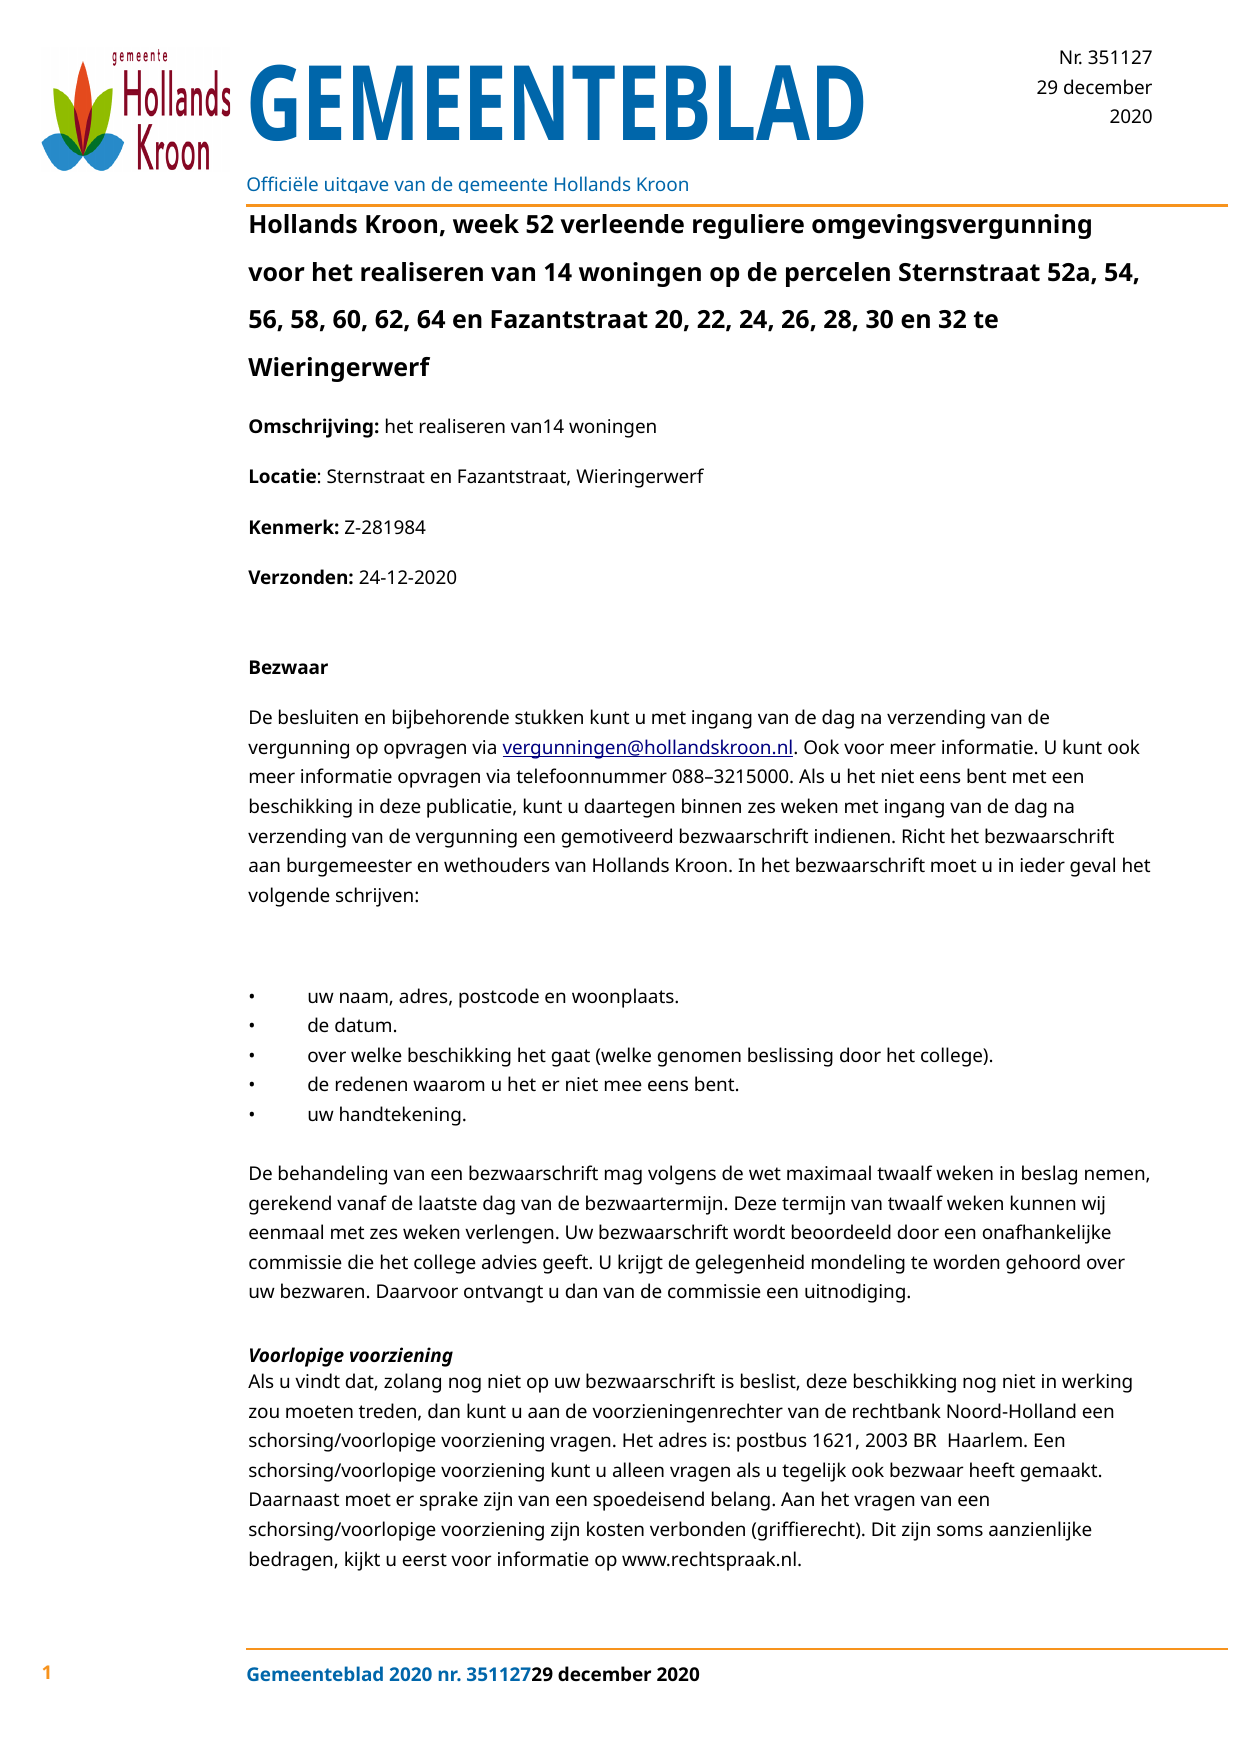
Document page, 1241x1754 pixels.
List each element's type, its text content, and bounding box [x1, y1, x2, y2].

list de redenen waarom u het er niet mee eens bent. [248, 1072, 1152, 1097]
text Hollands Kroon, week 52 verleende reguliere omgevingsvergunning voor het realiseren van 14 woningen op de percelen Sternstraat 52a, 54, 56, 58, 60, 62, 64 en Fazantstraat 20, 22, 24, 26, 28, 30 en 32 te Wieringerwerf [248, 207, 1152, 384]
text Omschrijving: het realiseren van14 woningen [248, 413, 1152, 439]
list over welke beschikking het gaat (welke genomen beslissing door het college). [248, 1042, 1152, 1068]
text Bezwaar [248, 654, 1152, 680]
text Verzonden: 24-12-2020 [248, 564, 1152, 590]
text Voorlopige voorziening [248, 1343, 1152, 1368]
text De behandeling van een bezwaarschrift mag volgens de wet maximaal twaalf weken in beslag nemen, gerekend vanaf de laatste dag van de bezwaartermijn. Deze termijn van twaalf weken kunnen wij eenmaal met zes weken verlengen. Uw bezwaarschrift wordt beoordeeld door een onafhankelijke commissie die het college advies geeft. U krijgt de gelegenheid mondeling te worden gehoord over uw bezwaren. Daarvoor ontvangt u dan van de commissie een uitnodiging. [248, 1160, 1152, 1304]
text Kenmerk: Z-281984 [248, 514, 1152, 540]
list uw naam, adres, postcode en woonplaats. [248, 983, 1152, 1008]
list de datum. [248, 1012, 1152, 1038]
text Locatie: Sternstraat en Fazantstraat, Wieringerwerf [248, 463, 1152, 489]
text De besluiten en bijbehorende stukken kunt u met ingang van de dag na verzending van de vergunning op opvragen via vergunningen@hollandskroon.nl. Ook voor meer informatie. U kunt ook meer informatie opvragen via telefoonnummer 088–3215000. Als u het niet eens bent met een beschikking in deze publicatie, kunt u daartegen binnen zes weken met ingang van de dag na verzending van de vergunning een gemotiveerd bezwaarschrift indienen. Richt het bezwaarschrift aan burgemeester en wethouders van Hollands Kroon. In het bezwaarschrift moet u in ieder geval het volgende schrijven: [248, 704, 1152, 908]
picture [41, 47, 231, 172]
text Als u vindt dat, zolang nog niet op uw bezwaarschrift is beslist, deze beschikking nog niet in werking zou moeten treden, dan kunt u aan de voorzieningenrechter van de rechtbank Noord-Holland een schorsing/voorlopige voorziening vragen. Het adres is: postbus 1621, 2003 BR Haarlem. Een schorsing/voorlopige voorziening kunt u alleen vragen als u tegelijk ook bezwaar heeft gemaakt. Daarnaast moet er sprake zijn van een spoedeisend belang. Aan het vragen van een schorsing/voorlopige voorziening zijn kosten verbonden (griffierecht). Dit zijn soms aanzienlijke bedragen, kijkt u eerst voor informatie op www.rechtspraak.nl. [248, 1368, 1152, 1572]
list uw handtekening. [248, 1101, 1152, 1127]
